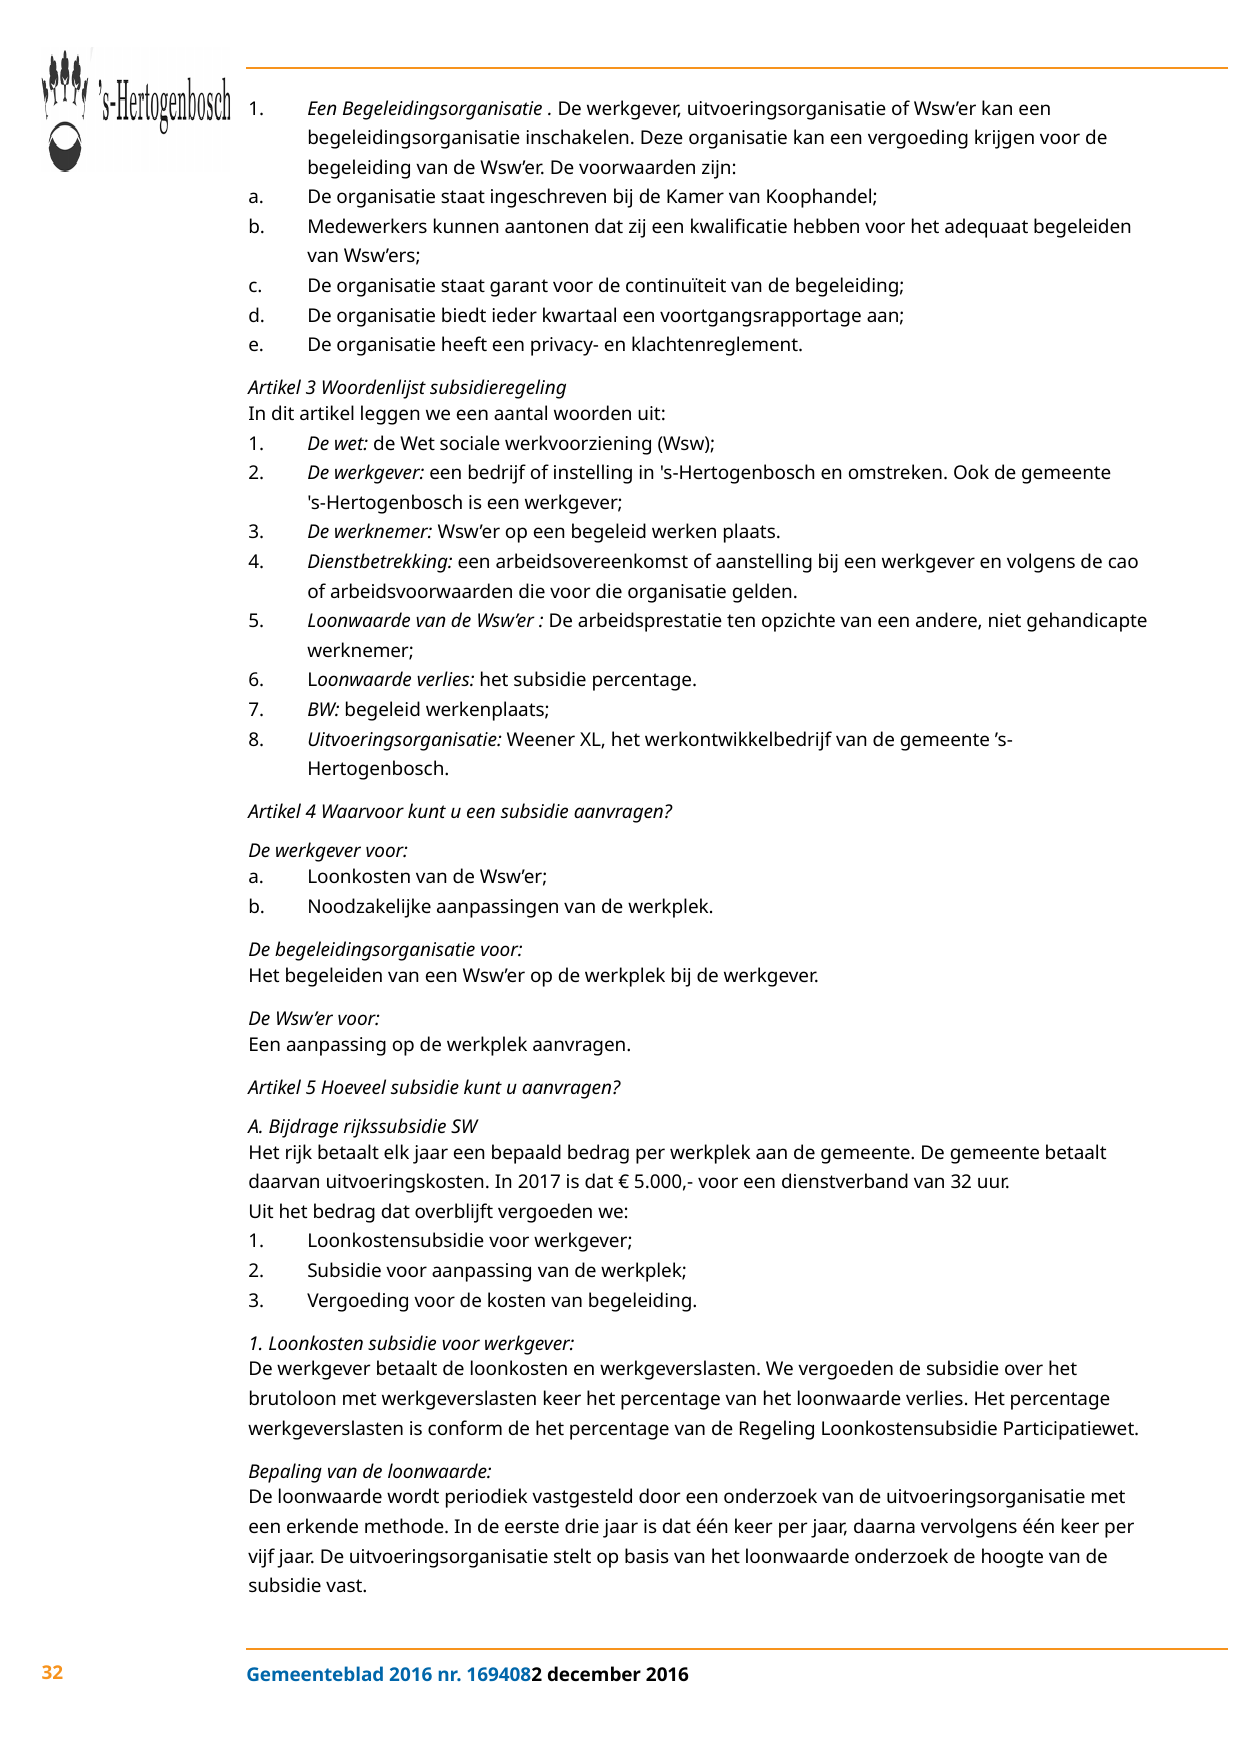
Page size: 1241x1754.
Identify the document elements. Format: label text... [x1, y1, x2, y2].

text Het rijk betaalt elk jaar een bepaald bedrag per werkplek aan de gemeente. De gemeente betaalt daarvan uitvoeringskosten. In 2017 is dat € 5.000,- voor een dienstverband van 32 uur. [248, 1139, 1152, 1194]
list Noodzakelijke aanpassingen van de werkplek. [248, 893, 1152, 919]
text Bepaling van de loonwaarde: [248, 1458, 1152, 1484]
text Artikel 5 Hoeveel subsidie kunt u aanvragen? [248, 1074, 1152, 1099]
list Dienstbetrekking: een arbeidsovereenkomst of aanstelling bij een werkgever en volgens de cao of arbeidsvoorwaarden die voor die organisatie gelden. [248, 548, 1152, 603]
list BW: begeleid werkenplaats; [248, 696, 1152, 722]
list 's-Hertogenbosch is een werkgever; [248, 489, 1152, 515]
list Loonwaarde verlies: het subsidie percentage. [248, 667, 1152, 692]
list Subsidie voor aanpassing van de werkplek; [248, 1257, 1152, 1283]
text De werkgever betaalt de loonkosten en werkgeverslasten. We vergoeden de subsidie over het brutoloon met werkgeverslasten keer het percentage van het loonwaarde verlies. Het percentage werkgeverslasten is conform de het percentage van de Regeling Loonkostensubsidie Participatiewet. [248, 1356, 1152, 1441]
text De Wsw’er voor: [248, 1005, 1152, 1031]
text 1. Loonkosten subsidie voor werkgever: [248, 1330, 1152, 1356]
text Uit het bedrag dat overblijft vergoeden we: [248, 1198, 1152, 1224]
text De begeleidingsorganisatie voor: [248, 936, 1152, 962]
text In dit artikel leggen we een aantal woorden uit: [248, 400, 1152, 426]
picture [41, 47, 231, 172]
list De organisatie biedt ieder kwartaal een voortgangsrapportage aan; [248, 302, 1152, 328]
list Loonkostensubsidie voor werkgever; [248, 1228, 1152, 1253]
text De werkgever voor: [248, 838, 1152, 863]
list Uitvoeringsorganisatie: Weener XL, het werkontwikkelbedrijf van de gemeente ’s-Hertogenbosch. [248, 726, 1152, 781]
list De werknemer: Wsw’er op een begeleid werken plaats. [248, 519, 1152, 544]
text Een aanpassing op de werkplek aanvragen. [248, 1031, 1152, 1056]
list Een Begeleidingsorganisatie . De werkgever, uitvoeringsorganisatie of Wsw’er kan een begeleidingsorganisatie inschakelen. Deze organisatie kan een vergoeding krijgen voor de begeleiding van de Wsw’er. De voorwaarden zijn: [248, 95, 1152, 180]
list Loonwaarde van de Wsw’er : De arbeidsprestatie ten opzichte van een andere, niet gehandicapte werknemer; [248, 607, 1152, 663]
list De werkgever: een bedrijf of instelling in 's-Hertogenbosch en omstreken. Ook de gemeente [248, 459, 1152, 485]
list De organisatie staat garant voor de continuïteit van de begeleiding; [248, 272, 1152, 298]
text Artikel 4 Waarvoor kunt u een subsidie aanvragen? [248, 798, 1152, 824]
text Het begeleiden van een Wsw’er op de werkplek bij de werkgever. [248, 962, 1152, 988]
text Artikel 3 Woordenlijst subsidieregeling [248, 374, 1152, 400]
list Medewerkers kunnen aantonen dat zij een kwalificatie hebben voor het adequaat begeleiden van Wsw’ers; [248, 213, 1152, 268]
text De loonwaarde wordt periodiek vastgesteld door een onderzoek van de uitvoeringsorganisatie met een erkende methode. In de eerste drie jaar is dat één keer per jaar, daarna vervolgens één keer per vijf jaar. De uitvoeringsorganisatie stelt op basis van het loonwaarde onderzoek de hoogte van de subsidie vast. [248, 1484, 1152, 1598]
list Vergoeding voor de kosten van begeleiding. [248, 1287, 1152, 1312]
list De organisatie staat ingeschreven bij de Kamer van Koophandel; [248, 183, 1152, 209]
text A. Bijdrage rijkssubsidie SW [248, 1113, 1152, 1139]
list De wet: de Wet sociale werkvoorziening (Wsw); [248, 430, 1152, 456]
list Loonkosten van de Wsw’er; [248, 863, 1152, 889]
list De organisatie heeft een privacy- en klachtenreglement. [248, 331, 1152, 357]
